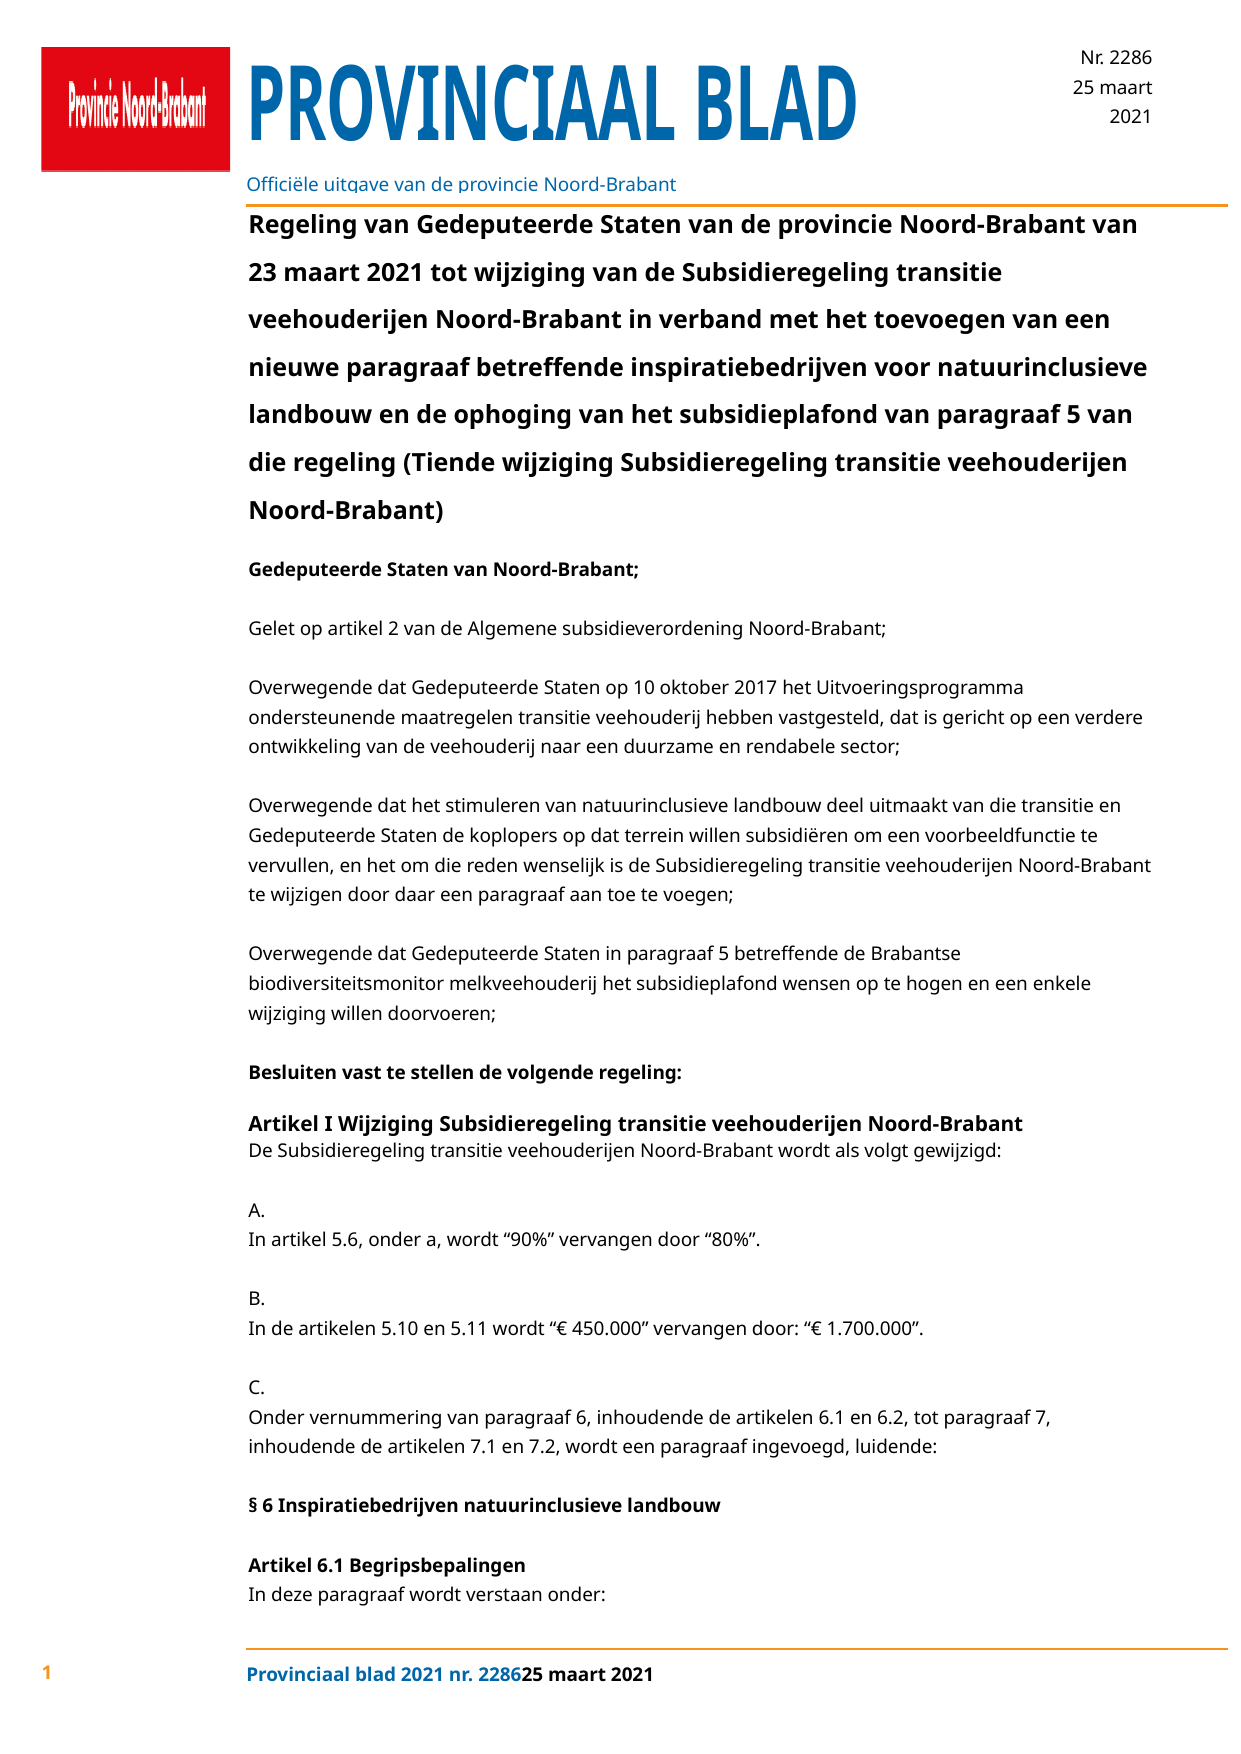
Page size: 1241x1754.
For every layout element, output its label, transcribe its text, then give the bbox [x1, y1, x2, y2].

text C. [248, 1374, 1152, 1400]
text Gelet op artikel 2 van de Algemene subsidieverordening Noord-Brabant; [248, 615, 1152, 641]
text Overwegende dat Gedeputeerde Staten op 10 oktober 2017 het Uitvoeringsprogramma ondersteunende maatregelen transitie veehouderij hebben vastgesteld, dat is gericht op een verdere ontwikkeling van de veehouderij naar een duurzame en rendabele sector; [248, 674, 1152, 759]
text § 6 Inspiratiebedrijven natuurinclusieve landbouw [248, 1493, 1152, 1518]
picture [41, 47, 231, 172]
text A. [248, 1197, 1152, 1223]
text Artikel I Wijziging Subsidieregeling transitie veehouderijen Noord-Brabant [248, 1109, 1152, 1138]
text Besluiten vast te stellen de volgende regeling: [248, 1059, 1152, 1084]
text B. [248, 1286, 1152, 1311]
text In de artikelen 5.10 en 5.11 wordt “€ 450.000” vervangen door: “€ 1.700.000”. [248, 1315, 1152, 1341]
text Gedeputeerde Staten van Noord-Brabant; [248, 556, 1152, 582]
text In deze paragraaf wordt verstaan onder: [248, 1581, 1152, 1607]
text De Subsidieregeling transitie veehouderijen Noord-Brabant wordt als volgt gewijzigd: [248, 1138, 1152, 1163]
text Onder vernummering van paragraaf 6, inhoudende de artikelen 6.1 en 6.2, tot paragraaf 7, inhoudende de artikelen 7.1 en 7.2, wordt een paragraaf ingevoegd, luidende: [248, 1404, 1152, 1459]
text In artikel 5.6, onder a, wordt “90%” vervangen door “80%”. [248, 1226, 1152, 1252]
text Regeling van Gedeputeerde Staten van de provincie Noord-Brabant van 23 maart 2021 tot wijziging van de Subsidieregeling transitie veehouderijen Noord-Brabant in verband met het toevoegen van een nieuwe paragraaf betreffende inspiratiebedrijven voor natuurinclusieve landbouw en de ophoging van het subsidieplafond van paragraaf 5 van die regeling (Tiende wijziging Subsidieregeling transitie veehouderijen Noord-Brabant) [248, 207, 1152, 526]
text Overwegende dat Gedeputeerde Staten in paragraaf 5 betreffende de Brabantse biodiversiteitsmonitor melkveehouderij het subsidieplafond wensen op te hogen en een enkele wijziging willen doorvoeren; [248, 941, 1152, 1025]
text Artikel 6.1 Begripsbepalingen [248, 1552, 1152, 1578]
text Overwegende dat het stimuleren van natuurinclusieve landbouw deel uitmaakt van die transitie en Gedeputeerde Staten de koplopers op dat terrein willen subsidiëren om een voorbeeldfunctie te vervullen, en het om die reden wenselijk is de Subsidieregeling transitie veehouderijen Noord-Brabant te wijzigen door daar een paragraaf aan toe te voegen; [248, 793, 1152, 907]
